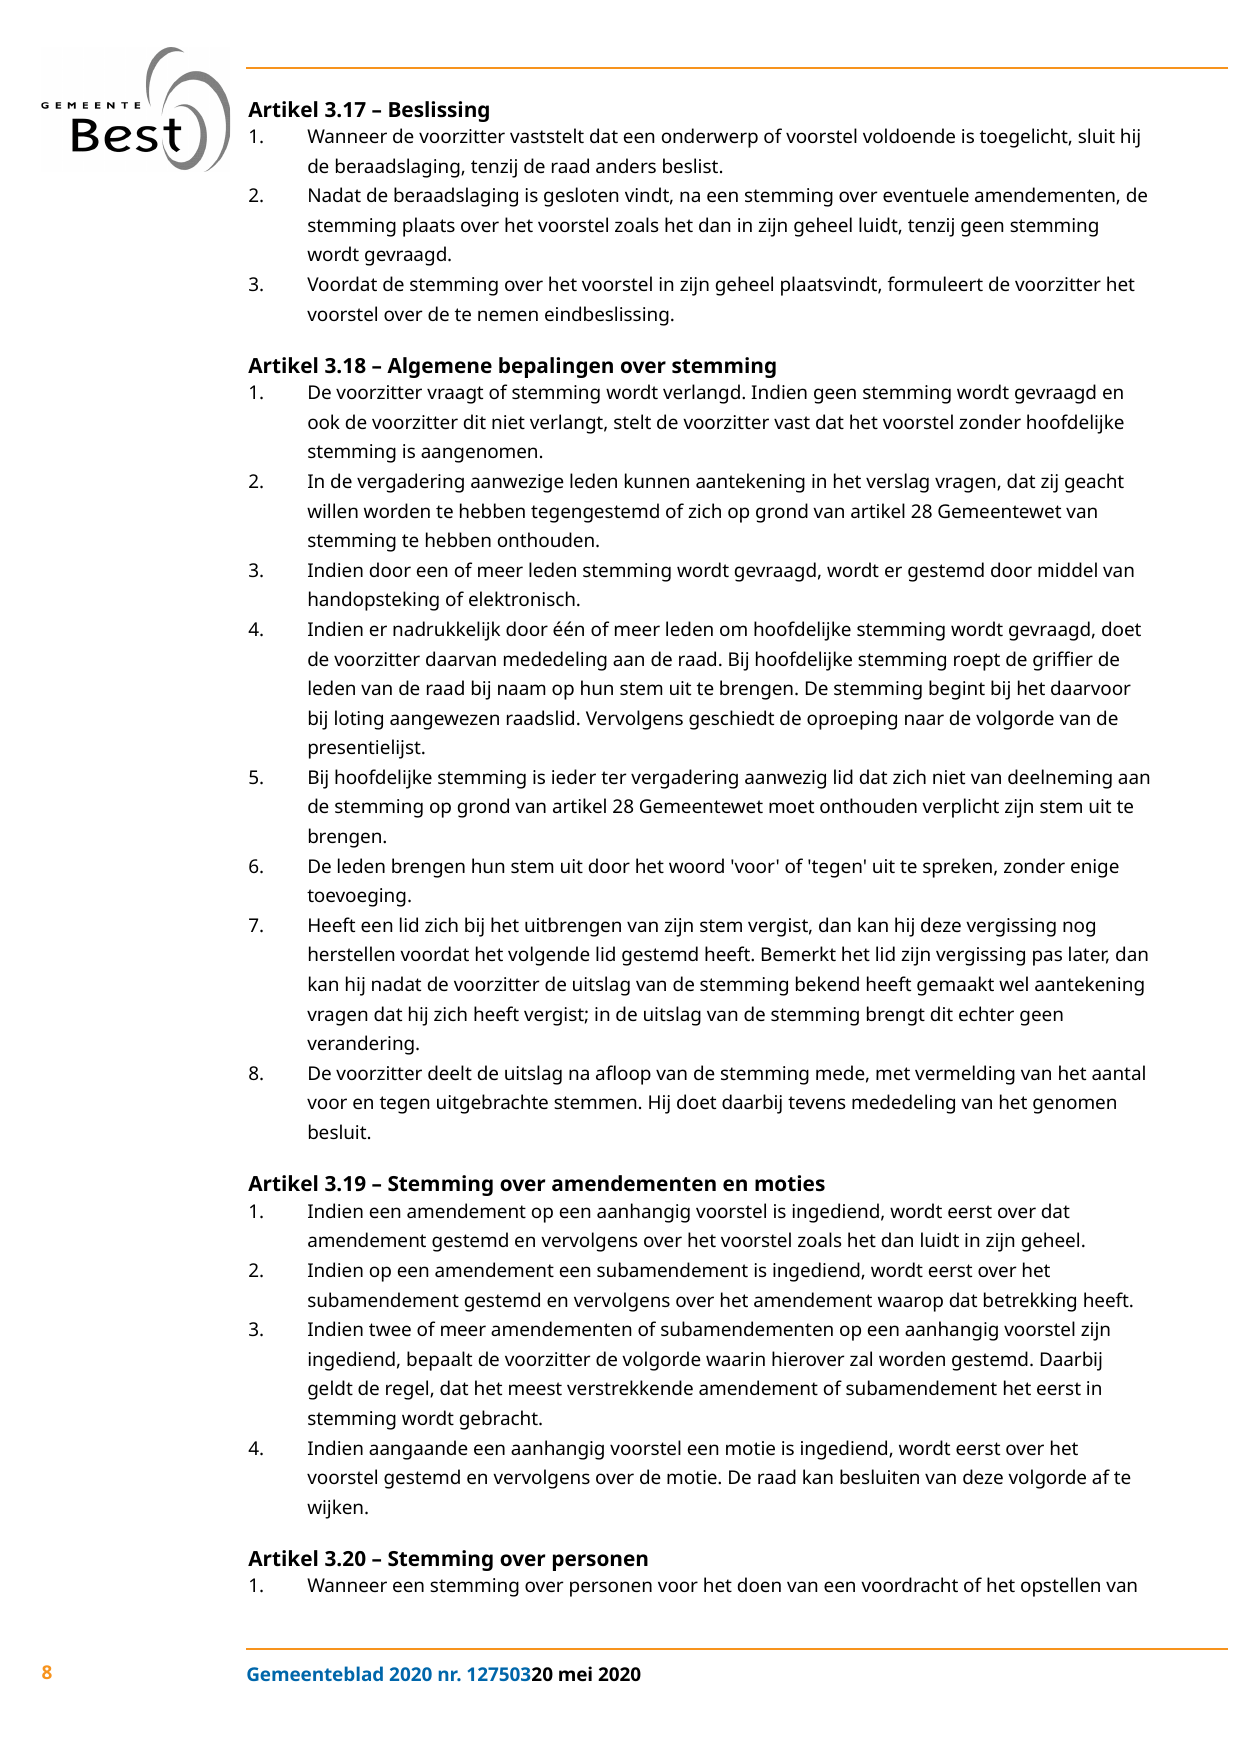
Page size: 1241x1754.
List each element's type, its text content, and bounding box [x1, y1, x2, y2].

list Wanneer een stemming over personen voor het doen van een voordracht of het opstellen van [248, 1573, 1152, 1598]
text Artikel 3.17 – Beslissing [248, 95, 1152, 123]
list In de vergadering aanwezige leden kunnen aantekening in het verslag vragen, dat zij geacht willen worden te hebben tegengestemd of zich op grond van artikel 28 Gemeentewet van stemming te hebben onthouden. [248, 468, 1152, 553]
text Artikel 3.18 – Algemene bepalingen over stemming [248, 351, 1152, 379]
list Nadat de beraadslaging is gesloten vindt, na een stemming over eventuele amendementen, de stemming plaats over het voorstel zoals het dan in zijn geheel luidt, tenzij geen stemming wordt gevraagd. [248, 182, 1152, 267]
picture [41, 47, 231, 172]
list Heeft een lid zich bij het uitbrengen van zijn stem vergist, dan kan hij deze vergissing nog herstellen voordat het volgende lid gestemd heeft. Bemerkt het lid zijn vergissing pas later, dan kan hij nadat de voorzitter de uitslag van de stemming bekend heeft gemaakt wel aantekening vragen dat hij zich heeft vergist; in de uitslag van de stemming brengt dit echter geen verandering. [248, 912, 1152, 1056]
list Wanneer de voorzitter vaststelt dat een onderwerp of voorstel voldoende is toegelicht, sluit hij de beraadslaging, tenzij de raad anders beslist. [248, 123, 1152, 178]
list De leden brengen hun stem uit door het woord 'voor' of 'tegen' uit te spreken, zonder enige toevoeging. [248, 853, 1152, 908]
text Artikel 3.20 – Stemming over personen [248, 1544, 1152, 1573]
list Indien aangaande een aanhangig voorstel een motie is ingediend, wordt eerst over het voorstel gestemd en vervolgens over de motie. De raad kan besluiten van deze volgorde af te wijken. [248, 1435, 1152, 1519]
list Bij hoofdelijke stemming is ieder ter vergadering aanwezig lid dat zich niet van deelneming aan de stemming op grond van artikel 28 Gemeentewet moet onthouden verplicht zijn stem uit te brengen. [248, 764, 1152, 849]
list Indien er nadrukkelijk door één of meer leden om hoofdelijke stemming wordt gevraagd, doet de voorzitter daarvan mededeling aan de raad. Bij hoofdelijke stemming roept de griffier de leden van de raad bij naam op hun stem uit te brengen. De stemming begint bij het daarvoor bij loting aangewezen raadslid. Vervolgens geschiedt de oproeping naar de volgorde van de presentielijst. [248, 616, 1152, 760]
list Indien twee of meer amendementen of subamendementen op een aanhangig voorstel zijn ingediend, bepaalt de voorzitter de volgorde waarin hierover zal worden gestemd. Daarbij geldt de regel, dat het meest verstrekkende amendement of subamendement het eerst in stemming wordt gebracht. [248, 1316, 1152, 1431]
list Voordat de stemming over het voorstel in zijn geheel plaatsvindt, formuleert de voorzitter het voorstel over de te nemen eindbeslissing. [248, 271, 1152, 326]
list Indien door een of meer leden stemming wordt gevraagd, wordt er gestemd door middel van handopsteking of elektronisch. [248, 557, 1152, 612]
list De voorzitter vraagt of stemming wordt verlangd. Indien geen stemming wordt gevraagd en ook de voorzitter dit niet verlangt, stelt de voorzitter vast dat het voorstel zonder hoofdelijke stemming is aangenomen. [248, 379, 1152, 464]
list Indien een amendement op een aanhangig voorstel is ingediend, wordt eerst over dat amendement gestemd en vervolgens over het voorstel zoals het dan luidt in zijn geheel. [248, 1198, 1152, 1253]
list Indien op een amendement een subamendement is ingediend, wordt eerst over het subamendement gestemd en vervolgens over het amendement waarop dat betrekking heeft. [248, 1257, 1152, 1312]
text Artikel 3.19 – Stemming over amendementen en moties [248, 1169, 1152, 1198]
list De voorzitter deelt de uitslag na afloop van de stemming mede, met vermelding van het aantal voor en tegen uitgebrachte stemmen. Hij doet daarbij tevens mededeling van het genomen besluit. [248, 1060, 1152, 1145]
